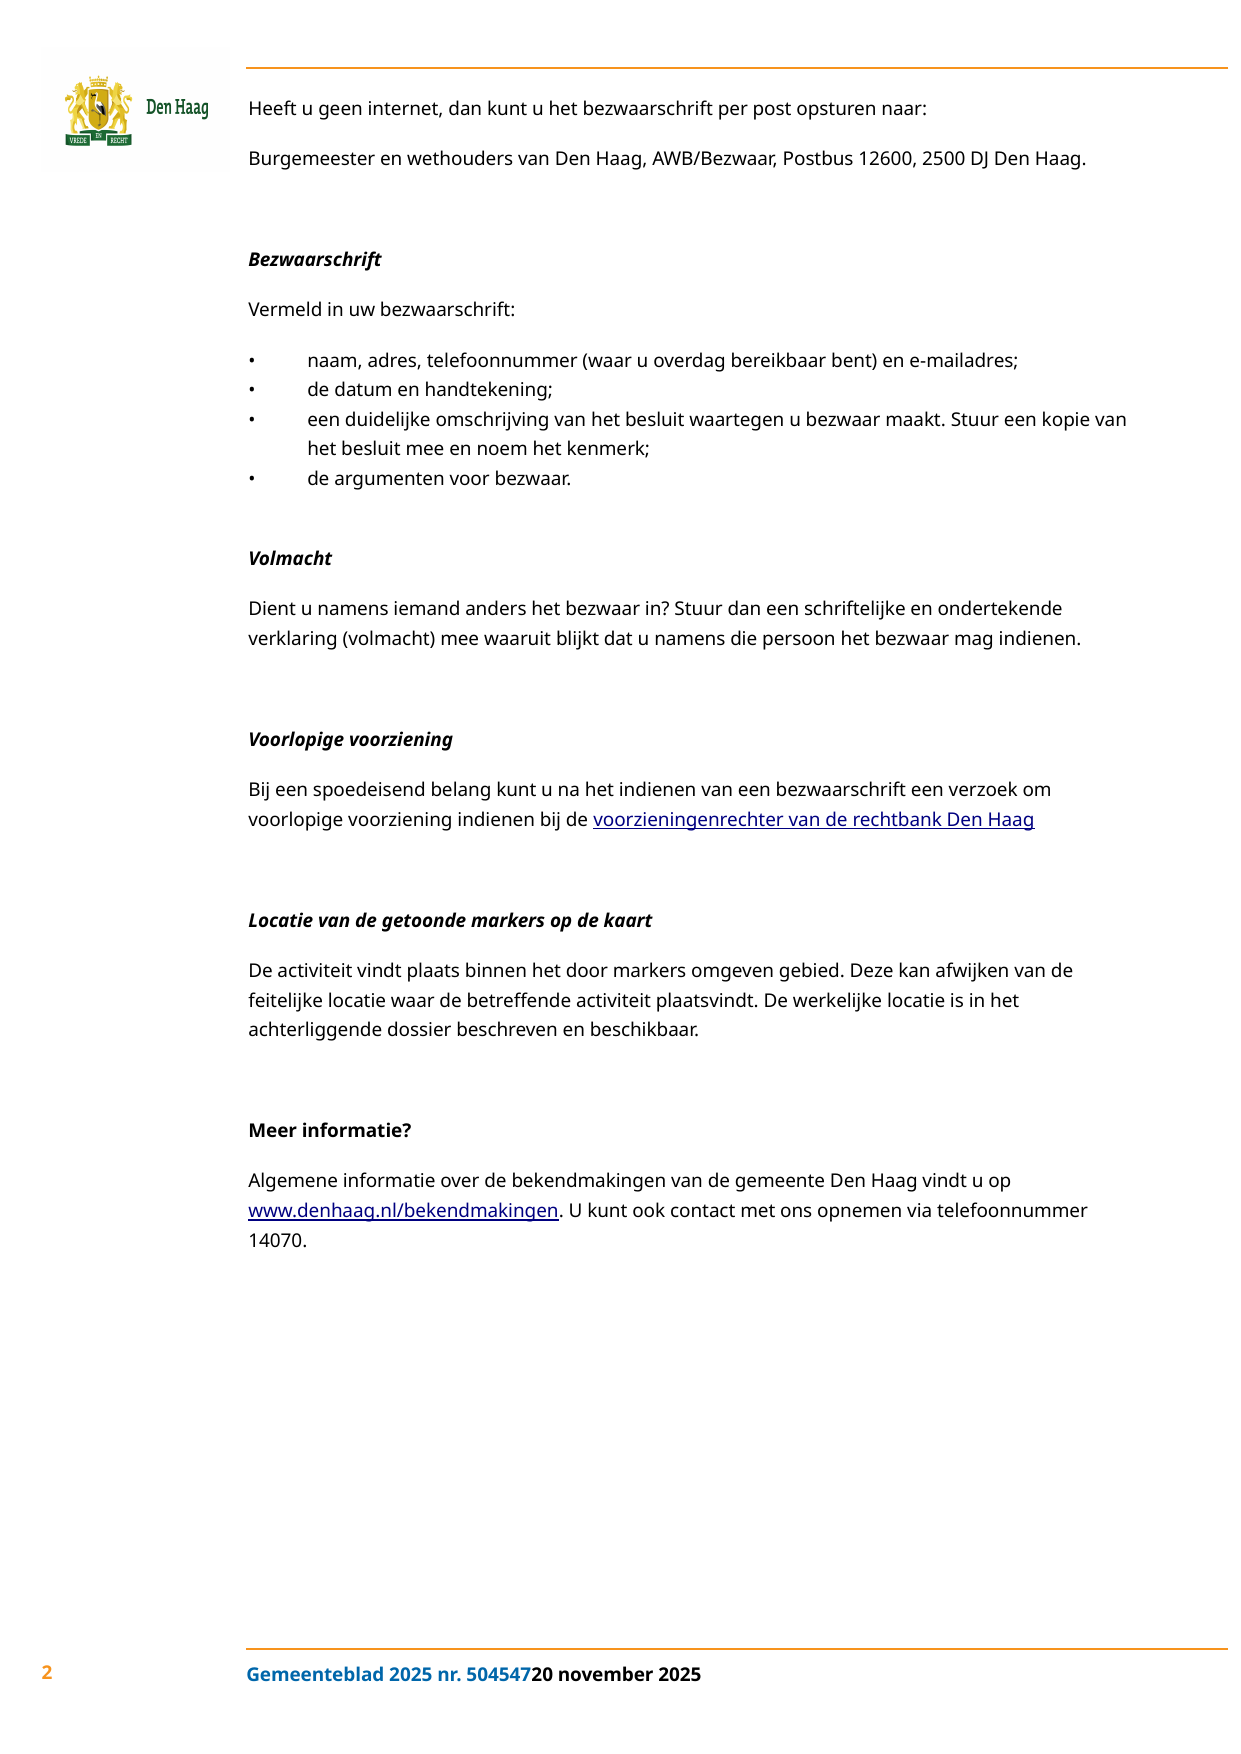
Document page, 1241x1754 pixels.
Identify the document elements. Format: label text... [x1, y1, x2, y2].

text Volmacht [248, 545, 1152, 571]
picture [41, 47, 231, 172]
text Locatie van de getoonde markers op de kaart [248, 907, 1152, 933]
text Meer informatie? [248, 1117, 1152, 1143]
text Bezwaarschrift [248, 246, 1152, 272]
text Bij een spoedeisend belang kunt u na het indienen van een bezwaarschrift een verzoek om voorlopige voorziening indienen bij de voorzieningenrechter van de rechtbank Den Haag [248, 776, 1152, 832]
list naam, adres, telefoonnummer (waar u overdag bereikbaar bent) en e-mailadres; [248, 347, 1152, 373]
text Heeft u geen internet, dan kunt u het bezwaarschrift per post opsturen naar: [248, 95, 1152, 121]
text Voorlopige voorziening [248, 726, 1152, 752]
list een duidelijke omschrijving van het besluit waartegen u bezwaar maakt. Stuur een kopie van het besluit mee en noem het kenmerk; [248, 406, 1152, 461]
text Dient u namens iemand anders het bezwaar in? Stuur dan een schriftelijke en ondertekende verklaring (volmacht) mee waaruit blijkt dat u namens die persoon het bezwaar mag indienen. [248, 596, 1152, 651]
list de datum en handtekening; [248, 376, 1152, 402]
text De activiteit vindt plaats binnen het door markers omgeven gebied. Deze kan afwijken van de feitelijke locatie waar de betreffende activiteit plaatsvindt. De werkelijke locatie is in het achterliggende dossier beschreven en beschikbaar. [248, 957, 1152, 1042]
text Vermeld in uw bezwaarschrift: [248, 296, 1152, 322]
text Burgemeester en wethouders van Den Haag, AWB/Bezwaar, Postbus 12600, 2500 DJ Den Haag. [248, 145, 1152, 171]
list de argumenten voor bezwaar. [248, 465, 1152, 491]
text Algemene informatie over de bekendmakingen van de gemeente Den Haag vindt u op www.denhaag.nl/bekendmakingen. U kunt ook contact met ons opnemen via telefoonnummer 14070. [248, 1168, 1152, 1253]
